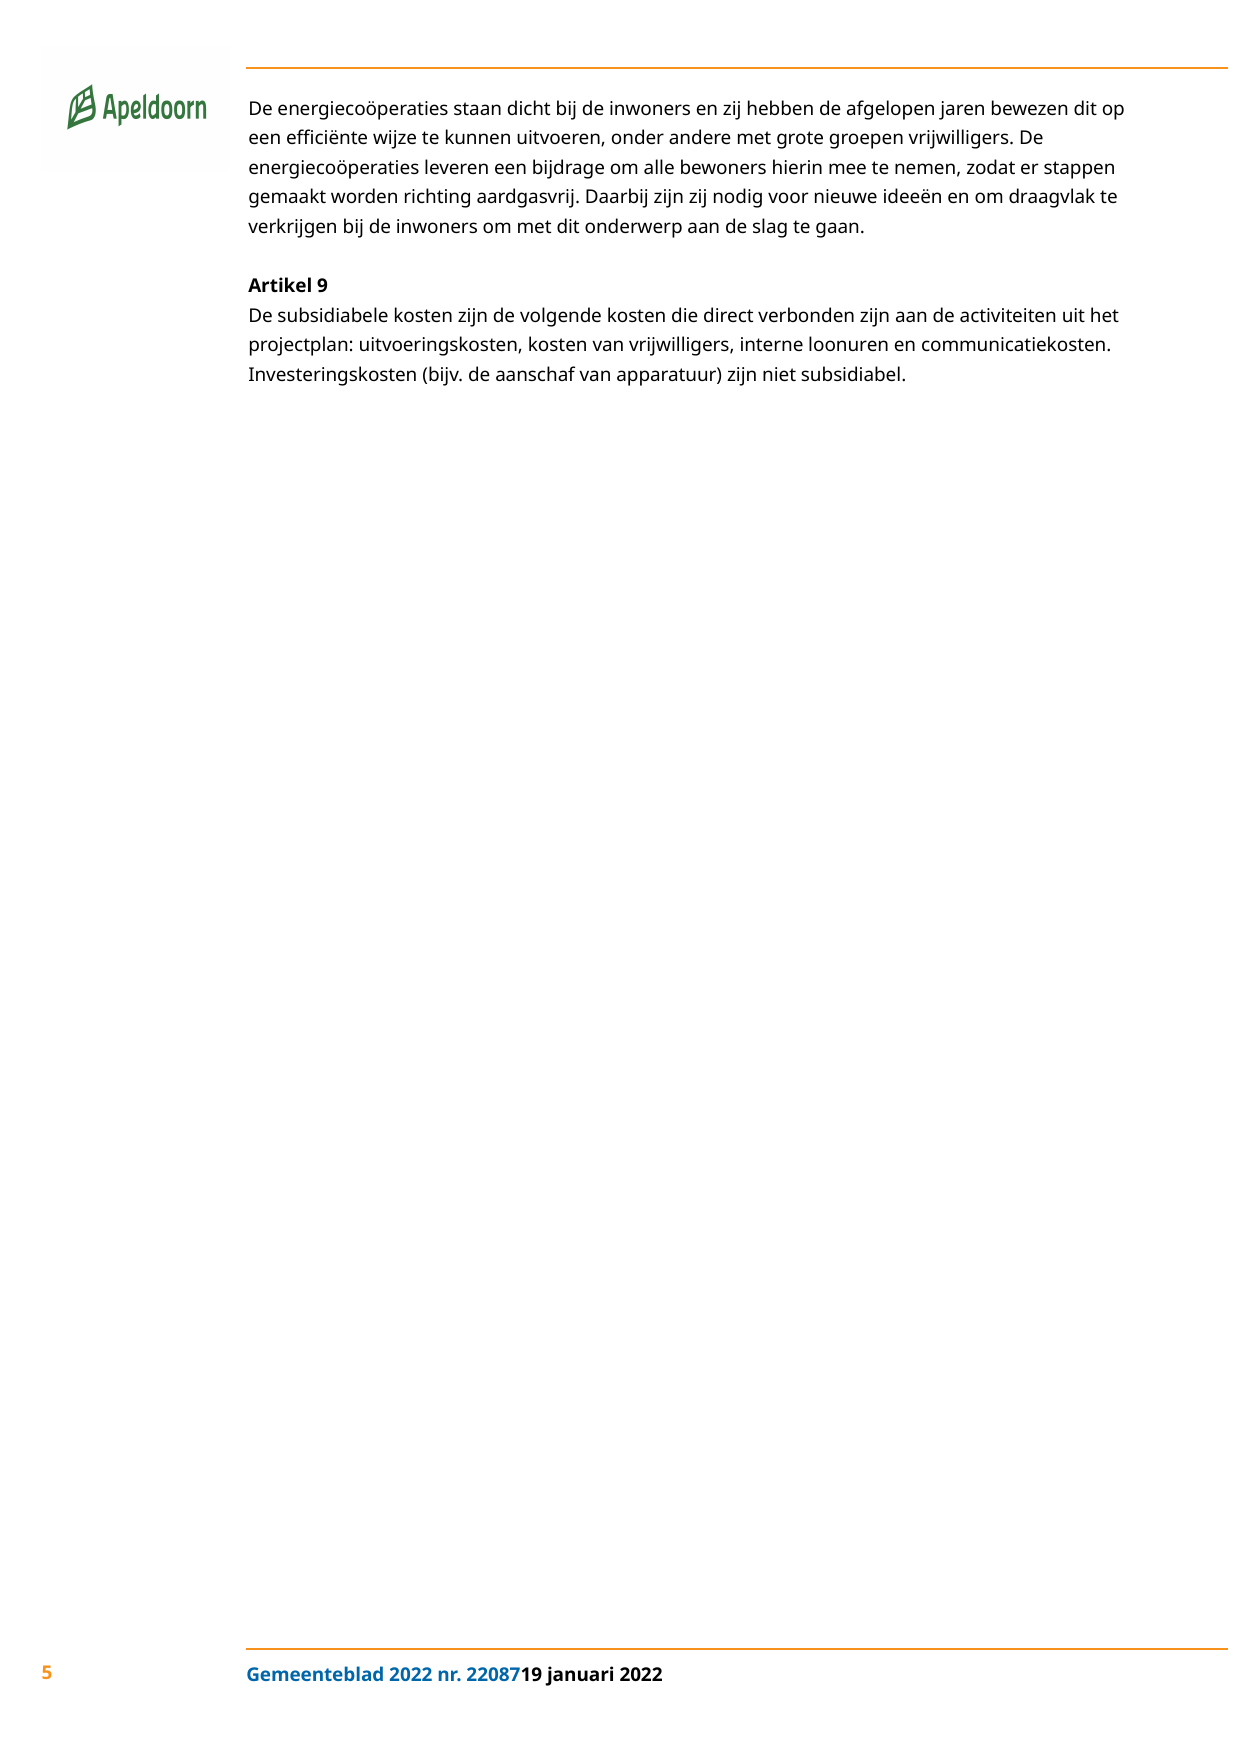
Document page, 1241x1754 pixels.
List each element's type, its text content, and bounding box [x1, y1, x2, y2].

text Artikel 9 [248, 272, 1152, 298]
picture [41, 47, 231, 172]
text De energiecoöperaties staan dicht bij de inwoners en zij hebben de afgelopen jaren bewezen dit op een efficiënte wijze te kunnen uitvoeren, onder andere met grote groepen vrijwilligers. De energiecoöperaties leveren een bijdrage om alle bewoners hierin mee te nemen, zodat er stappen gemaakt worden richting aardgasvrij. Daarbij zijn zij nodig voor nieuwe ideeën en om draagvlak te verkrijgen bij de inwoners om met dit onderwerp aan de slag te gaan. [248, 95, 1152, 239]
text De subsidiabele kosten zijn de volgende kosten die direct verbonden zijn aan de activiteiten uit het projectplan: uitvoeringskosten, kosten van vrijwilligers, interne loonuren en communicatiekosten. Investeringskosten (bijv. de aanschaf van apparatuur) zijn niet subsidiabel. [248, 302, 1152, 387]
